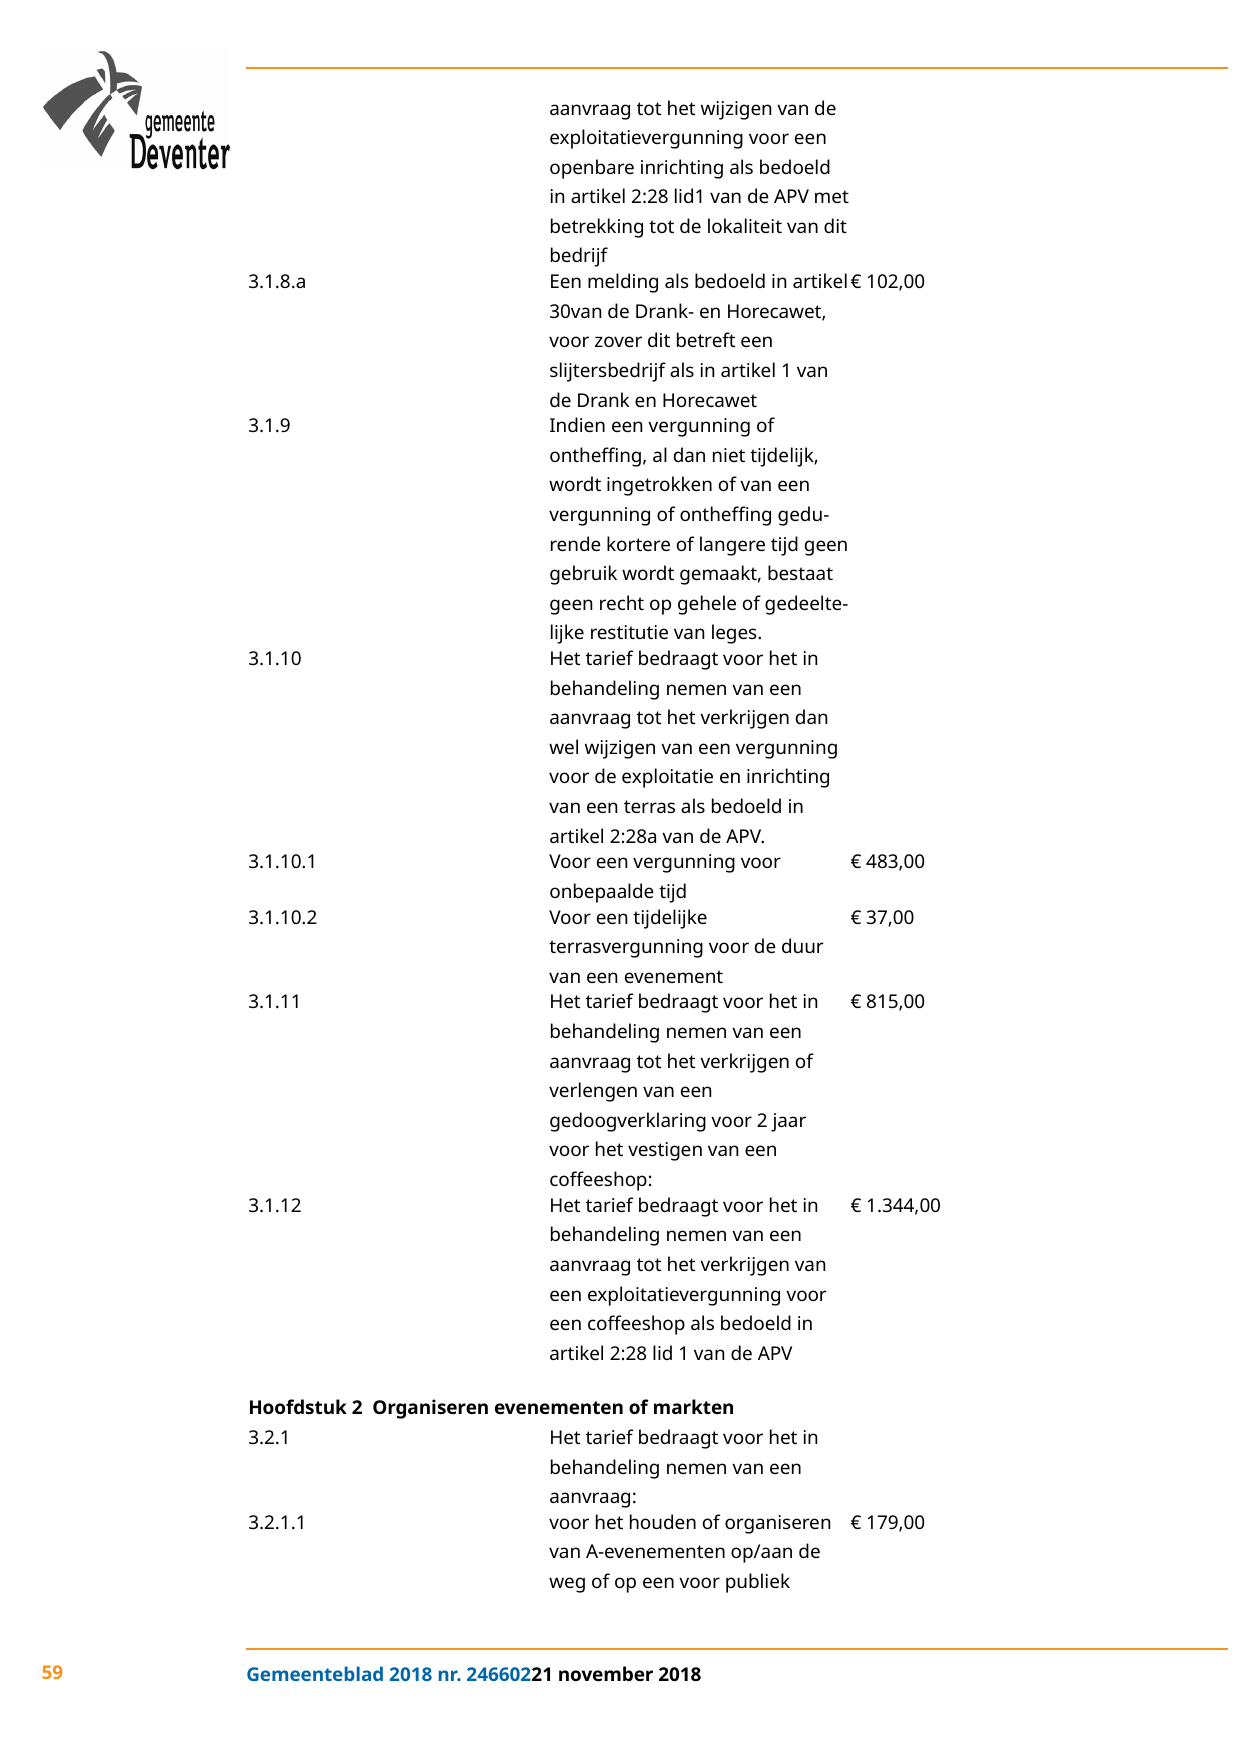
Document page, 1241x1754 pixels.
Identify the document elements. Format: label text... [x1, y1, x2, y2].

table_cell € 815,00 [850, 989, 1152, 1192]
table_cell [248, 95, 549, 268]
table_cell € 483,00 [850, 849, 1152, 904]
table_cell Voor een vergunning voor onbepaalde tijd [549, 849, 850, 904]
table_cell [850, 413, 1152, 645]
table_cell 3.1.8.a [248, 269, 549, 412]
table_cell 3.1.12 [248, 1192, 549, 1366]
table_cell Een melding als bedoeld in artikel 30van de Drank- en Horecawet, voor zover dit betreft een slijtersbedrijf als in artikel 1 van de Drank en Horecawet [549, 269, 850, 412]
table_cell 3.2.1.1 [248, 1509, 549, 1594]
table_cell € 179,00 [850, 1509, 1152, 1594]
table_header 3.2.1 [248, 1424, 549, 1509]
table_cell [850, 95, 1152, 268]
table_cell € 102,00 [850, 269, 1152, 412]
table_cell 3.1.11 [248, 989, 549, 1192]
table_cell € 37,00 [850, 904, 1152, 989]
picture [41, 47, 231, 172]
table_cell € 1.344,00 [850, 1192, 1152, 1366]
table_cell 3.1.10.1 [248, 849, 549, 904]
table_header [850, 1424, 1152, 1509]
table_cell voor het houden of organiseren van A-evenementen op/aan de weg of op een voor publiek [549, 1509, 850, 1594]
text Hoofdstuk 2 Organiseren evenementen of markten [248, 1394, 1152, 1420]
table_cell [248, 1366, 549, 1391]
table_cell Het tarief bedraagt voor het in behandeling nemen van een aanvraag tot het verkrijgen of verlengen van een gedoogverklaring voor 2 jaar voor het vestigen van een coffeeshop: [549, 989, 850, 1192]
table_cell [850, 1366, 1152, 1391]
table_cell [850, 645, 1152, 848]
table_cell 3.1.9 [248, 413, 549, 645]
table_cell Voor een tijdelijke terrasvergunning voor de duur van een evenement [549, 904, 850, 989]
table_cell Het tarief bedraagt voor het in behandeling nemen van een aanvraag tot het verkrijgen van een exploitatievergunning voor een coffeeshop als bedoeld in artikel 2:28 lid 1 van de APV [549, 1192, 850, 1366]
table_cell [549, 1366, 850, 1391]
table_cell Het tarief bedraagt voor het in behandeling nemen van een aanvraag tot het verkrijgen dan wel wijzigen van een vergunning voor de exploitatie en inrichting van een terras als bedoeld in artikel 2:28a van de APV. [549, 645, 850, 848]
table_cell Indien een vergunning of ontheffing, al dan niet tijde­lijk, wordt ingetrokken of van een vergunning of onthef­fing gedu­ren­de kortere of langere tijd geen gebruik wordt gemaakt, bestaat geen recht op gehele of ge­deelte­lijke restitutie van leges. [549, 413, 850, 645]
table_cell 3.1.10 [248, 645, 549, 848]
table_header Het tarief bedraagt voor het in behandeling nemen van een aanvraag: [549, 1424, 850, 1509]
table_cell 3.1.10.2 [248, 904, 549, 989]
table_cell aanvraag tot het wijzigen van de exploitatievergunning voor een openbare inrichting als bedoeld in artikel 2:28 lid1 van de APV met betrekking tot de lokaliteit van dit bedrijf [549, 95, 850, 268]
